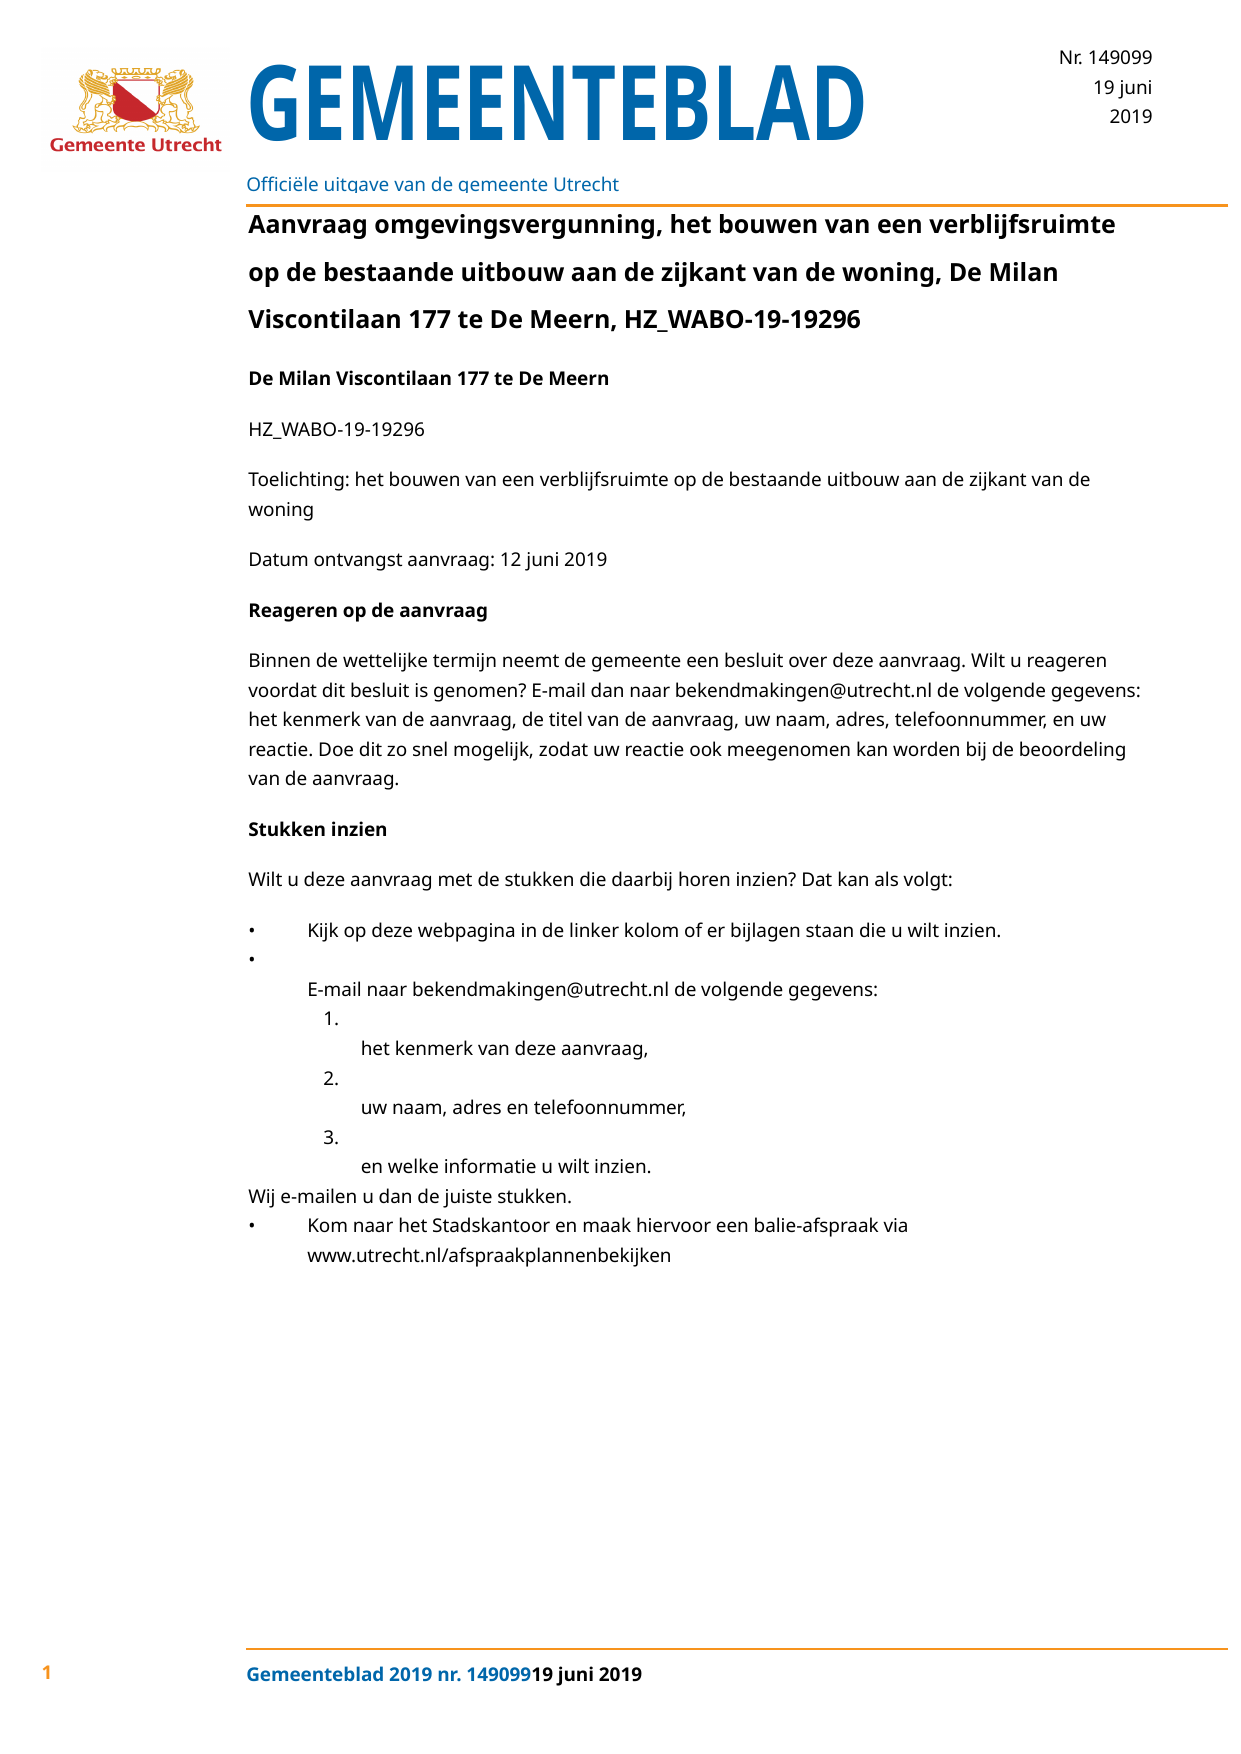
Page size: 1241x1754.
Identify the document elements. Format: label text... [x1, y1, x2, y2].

text Toelichting: het bouwen van een verblijfsruimte op de bestaande uitbouw aan de zijkant van de woning [248, 466, 1152, 522]
list Kom naar het Stadskantoor en maak hiervoor een balie-afspraak via www.utrecht.nl/afspraakplannenbekijken [248, 1213, 1152, 1268]
text HZ_WABO-19-19296 [248, 416, 1152, 442]
text Reageren op de aanvraag [248, 597, 1152, 622]
text Datum ontvangst aanvraag: 12 juni 2019 [248, 546, 1152, 572]
text Aanvraag omgevingsvergunning, het bouwen van een verblijfsruimte op de bestaande uitbouw aan de zijkant van de woning, De Milan Viscontilaan 177 te De Meern, HZ_WABO-19-19296 [248, 207, 1152, 336]
text Stukken inzien [248, 816, 1152, 842]
list het kenmerk van deze aanvraag, [323, 1035, 1152, 1061]
text Wilt u deze aanvraag met de stukken die daarbij horen inzien? Dat kan als volgt: [248, 866, 1152, 892]
picture [41, 47, 231, 172]
text Wij e-mailen u dan de juiste stukken. [248, 1183, 1152, 1209]
list Kijk op deze webpagina in de linker kolom of er bijlagen staan die u wilt inzien. [248, 917, 1152, 942]
list E-mail naar bekendmakingen@utrecht.nl de volgende gegevens: [248, 976, 1152, 1002]
text De Milan Viscontilaan 177 te De Meern [248, 366, 1152, 391]
text Binnen de wettelijke termijn neemt de gemeente een besluit over deze aanvraag. Wilt u reageren voordat dit besluit is genomen? E-mail dan naar bekendmakingen@utrecht.nl de volgende gegevens: het kenmerk van de aanvraag, de titel van de aanvraag, uw naam, adres, telefoonnummer, en uw reactie. Doe dit zo snel mogelijk, zodat uw reactie ook meegenomen kan worden bij de beoordeling van de aanvraag. [248, 647, 1152, 791]
list en welke informatie u wilt inzien. [323, 1153, 1152, 1179]
list uw naam, adres en telefoonnummer, [323, 1094, 1152, 1120]
